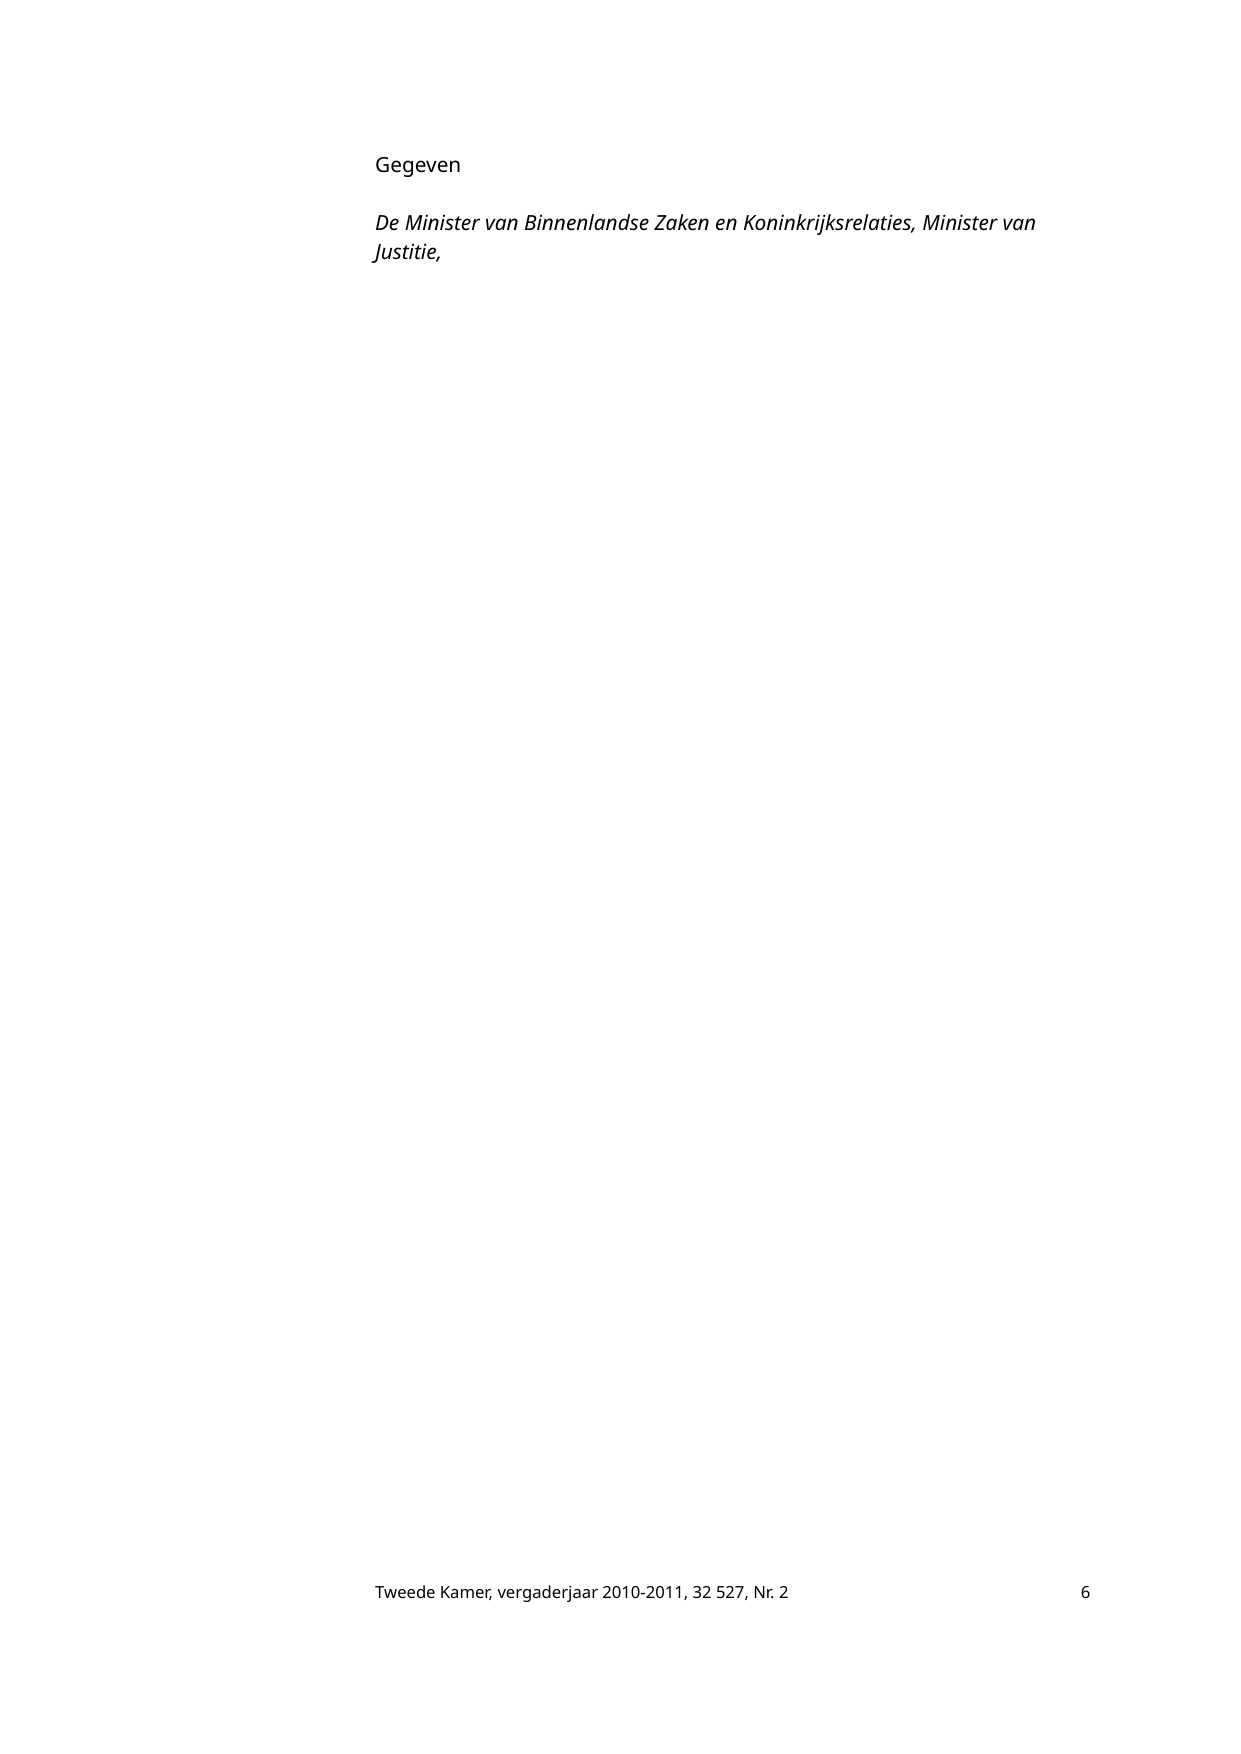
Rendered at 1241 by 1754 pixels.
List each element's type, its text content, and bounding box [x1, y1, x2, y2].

text De Minister van Binnenlandse Zaken en Koninkrijksrelaties, Minister van Justitie, [375, 208, 1090, 265]
text Gegeven [375, 150, 1090, 178]
